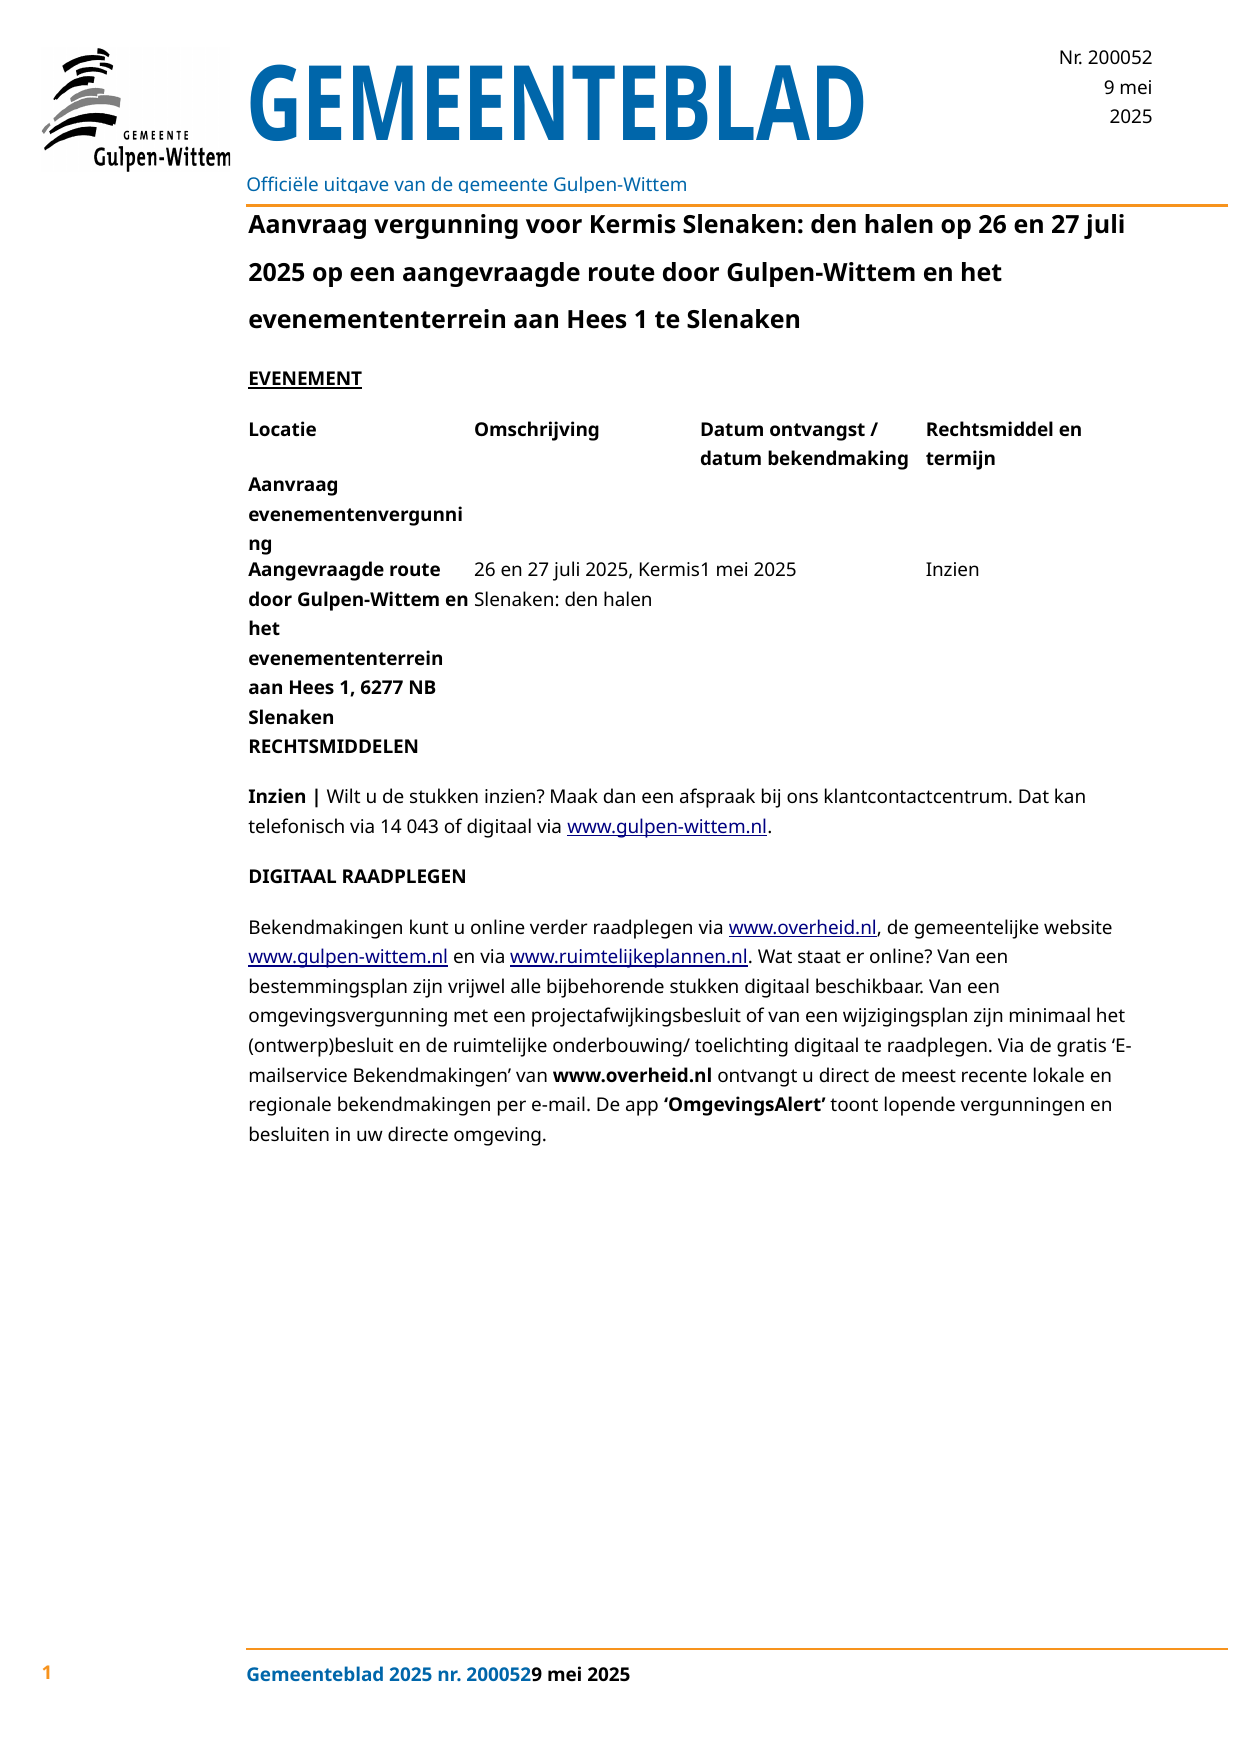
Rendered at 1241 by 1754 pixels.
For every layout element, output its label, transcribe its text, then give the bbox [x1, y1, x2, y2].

text Bekendmakingen kunt u online verder raadplegen via www.overheid.nl, de gemeentelijke website www.gulpen-wittem.nl en via www.ruimtelijkeplannen.nl. Wat staat er online? Van een bestemmingsplan zijn vrijwel alle bijbehorende stukken digitaal beschikbaar. Van een omgevingsvergunning met een projectafwijkingsbesluit of van een wijzigingsplan zijn minimaal het (ontwerp)besluit en de ruimtelijke onderbouwing/ toelichting digitaal te raadplegen. Via de gratis ‘E-mailservice Bekendmakingen’ van www.overheid.nl ontvangt u direct de meest recente lokale en regionale bekendmakingen per e-mail. De app ‘OmgevingsAlert’ toont lopende vergunningen en besluiten in uw directe omgeving. [248, 914, 1152, 1147]
text Aanvraag vergunning voor Kermis Slenaken: den halen op 26 en 27 juli 2025 op een aangevraagde route door Gulpen-Wittem en het evenemententerrein aan Hees 1 te Slenaken [248, 207, 1152, 336]
table_header Locatie [248, 416, 474, 471]
table_cell [700, 471, 926, 556]
table_cell [926, 471, 1152, 556]
table_cell [474, 471, 700, 556]
table_cell Inzien [926, 556, 1152, 730]
table_cell 1 mei 2025 [700, 556, 926, 730]
text DIGITAAL RAADPLEGEN [248, 863, 1152, 889]
text RECHTSMIDDELEN [248, 733, 1152, 759]
table_header Omschrijving [474, 416, 700, 471]
table_header Datum ontvangst / datum bekendmaking [700, 416, 926, 471]
picture [41, 47, 231, 172]
text EVENEMENT [248, 366, 1152, 391]
table_cell 26 en 27 juli 2025, Kermis Slenaken: den halen [474, 556, 700, 730]
table_cell Aanvraag evenementenvergunning [248, 471, 474, 556]
table_cell Aangevraagde route door Gulpen-Wittem en het evenemententerrein aan Hees 1, 6277 NB Slenaken [248, 556, 474, 730]
table_header Rechtsmiddel en termijn [926, 416, 1152, 471]
text Inzien | Wilt u de stukken inzien? Maak dan een afspraak bij ons klantcontactcentrum. Dat kan telefonisch via 14 043 of digitaal via www.gulpen-wittem.nl. [248, 783, 1152, 839]
